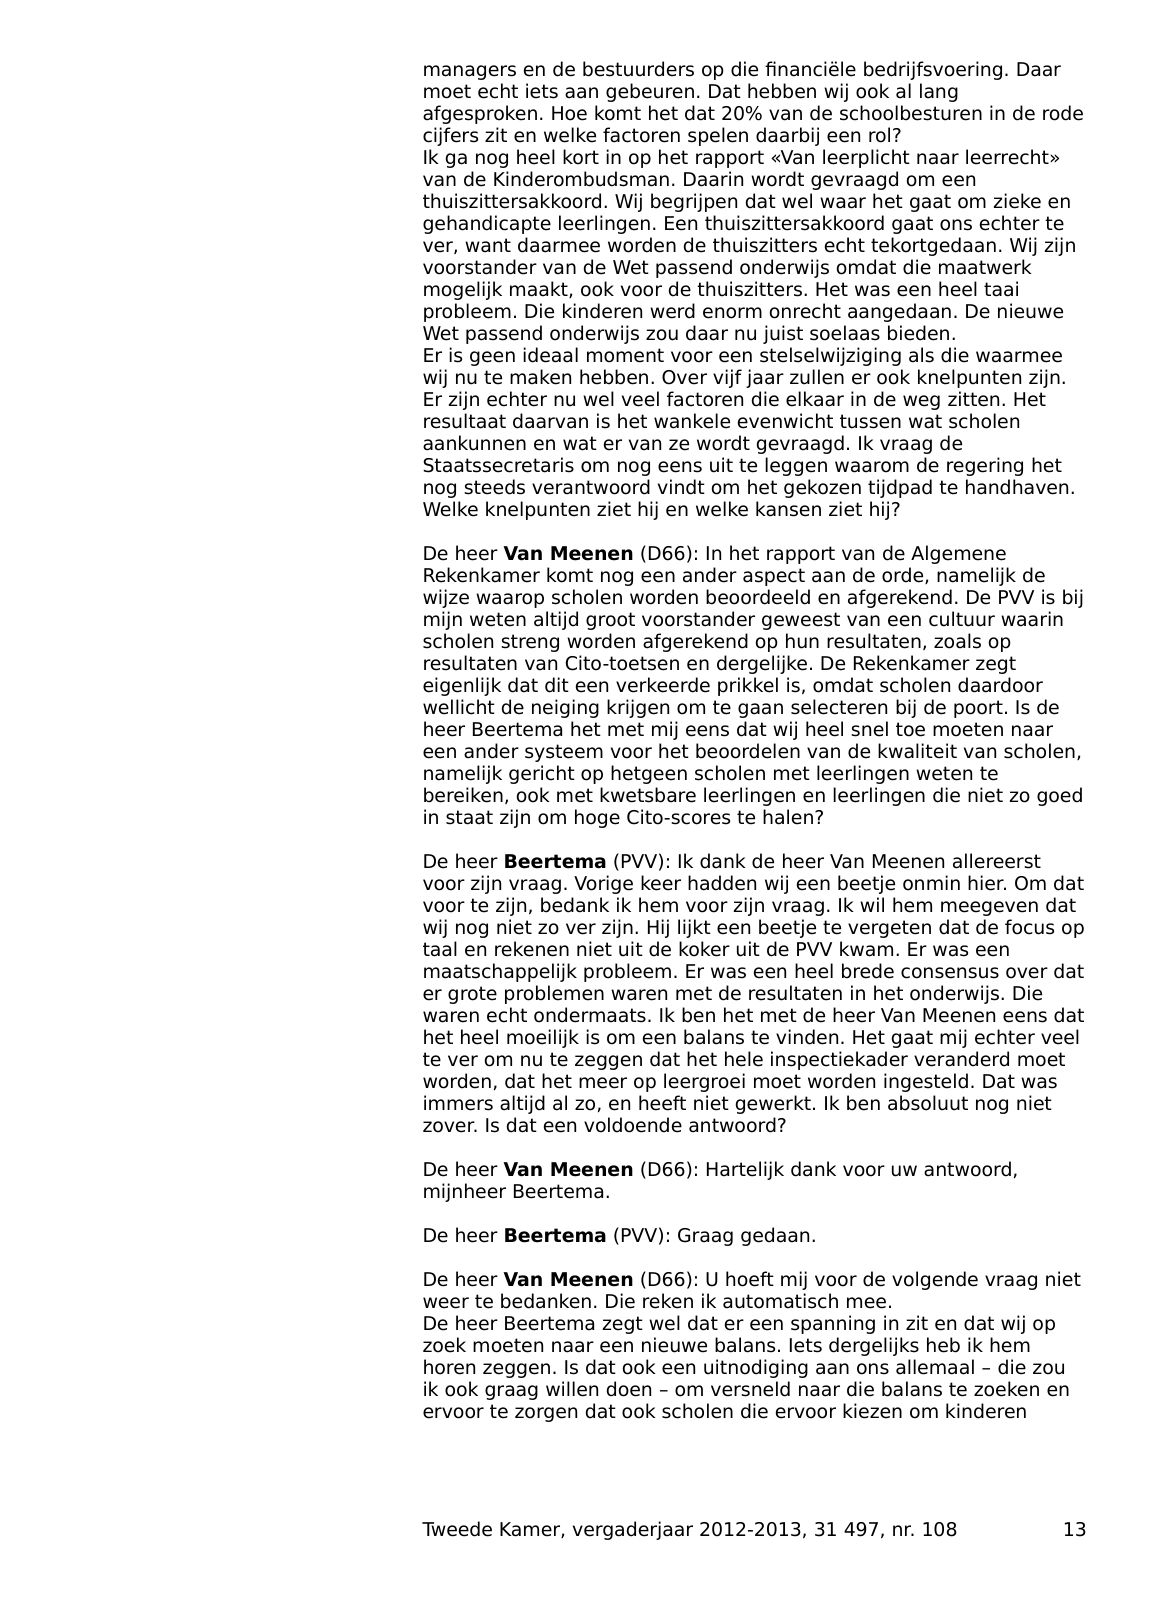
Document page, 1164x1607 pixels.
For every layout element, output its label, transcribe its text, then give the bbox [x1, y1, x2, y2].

text De heer Beertema (PVV): Graag gedaan. [422, 1225, 1087, 1247]
text managers en de bestuurders op die financiële bedrijfsvoering. Daar moet echt iets aan gebeuren. Dat hebben wij ook al lang afgesproken. Hoe komt het dat 20% van de schoolbesturen in de rode cijfers zit en welke factoren spelen daarbij een rol? [422, 59, 1087, 147]
text De heer Beertema zegt wel dat er een spanning in zit en dat wij op zoek moeten naar een nieuwe balans. Iets dergelijks heb ik hem horen zeggen. Is dat ook een uitnodiging aan ons allemaal – die zou ik ook graag willen doen – om versneld naar die balans te zoeken en ervoor te zorgen dat ook scholen die ervoor kiezen om kinderen [422, 1313, 1087, 1423]
text De heer Van Meenen (D66): Hartelijk dank voor uw antwoord, mijnheer Beertema. [422, 1159, 1087, 1203]
text De heer Beertema (PVV): Ik dank de heer Van Meenen allereerst voor zijn vraag. Vorige keer hadden wij een beetje onmin hier. Om dat voor te zijn, bedank ik hem voor zijn vraag. Ik wil hem meegeven dat wij nog niet zo ver zijn. Hij lijkt een beetje te vergeten dat de focus op taal en rekenen niet uit de koker uit de PVV kwam. Er was een maatschappelijk probleem. Er was een heel brede consensus over dat er grote problemen waren met de resultaten in het onderwijs. Die waren echt ondermaats. Ik ben het met de heer Van Meenen eens dat het heel moeilijk is om een balans te vinden. Het gaat mij echter veel te ver om nu te zeggen dat het hele inspectiekader veranderd moet worden, dat het meer op leergroei moet worden ingesteld. Dat was immers altijd al zo, en heeft niet gewerkt. Ik ben absoluut nog niet zover. Is dat een voldoende antwoord? [422, 851, 1087, 1136]
text Ik ga nog heel kort in op het rapport «Van leerplicht naar leerrecht» van de Kinderombudsman. Daarin wordt gevraagd om een thuiszittersakkoord. Wij begrijpen dat wel waar het gaat om zieke en gehandicapte leerlingen. Een thuiszittersakkoord gaat ons echter te ver, want daarmee worden de thuiszitters echt tekortgedaan. Wij zijn voorstander van de Wet passend onderwijs omdat die maatwerk mogelijk maakt, ook voor de thuiszitters. Het was een heel taai probleem. Die kinderen werd enorm onrecht aangedaan. De nieuwe Wet passend onderwijs zou daar nu juist soelaas bieden. [422, 147, 1087, 345]
text Er is geen ideaal moment voor een stelselwijziging als die waarmee wij nu te maken hebben. Over vijf jaar zullen er ook knelpunten zijn. Er zijn echter nu wel veel factoren die elkaar in de weg zitten. Het resultaat daarvan is het wankele evenwicht tussen wat scholen aankunnen en wat er van ze wordt gevraagd. Ik vraag de Staatssecretaris om nog eens uit te leggen waarom de regering het nog steeds verantwoord vindt om het gekozen tijdpad te handhaven. Welke knelpunten ziet hij en welke kansen ziet hij? [422, 345, 1087, 521]
text De heer Van Meenen (D66): U hoeft mij voor de volgende vraag niet weer te bedanken. Die reken ik automatisch mee. [422, 1269, 1087, 1313]
text De heer Van Meenen (D66): In het rapport van de Algemene Rekenkamer komt nog een ander aspect aan de orde, namelijk de wijze waarop scholen worden beoordeeld en afgerekend. De PVV is bij mijn weten altijd groot voorstander geweest van een cultuur waarin scholen streng worden afgerekend op hun resultaten, zoals op resultaten van Cito-toetsen en dergelijke. De Rekenkamer zegt eigenlijk dat dit een verkeerde prikkel is, omdat scholen daardoor wellicht de neiging krijgen om te gaan selecteren bij de poort. Is de heer Beertema het met mij eens dat wij heel snel toe moeten naar een ander systeem voor het beoordelen van de kwaliteit van scholen, namelijk gericht op hetgeen scholen met leerlingen weten te bereiken, ook met kwetsbare leerlingen en leerlingen die niet zo goed in staat zijn om hoge Cito-scores te halen? [422, 543, 1087, 828]
